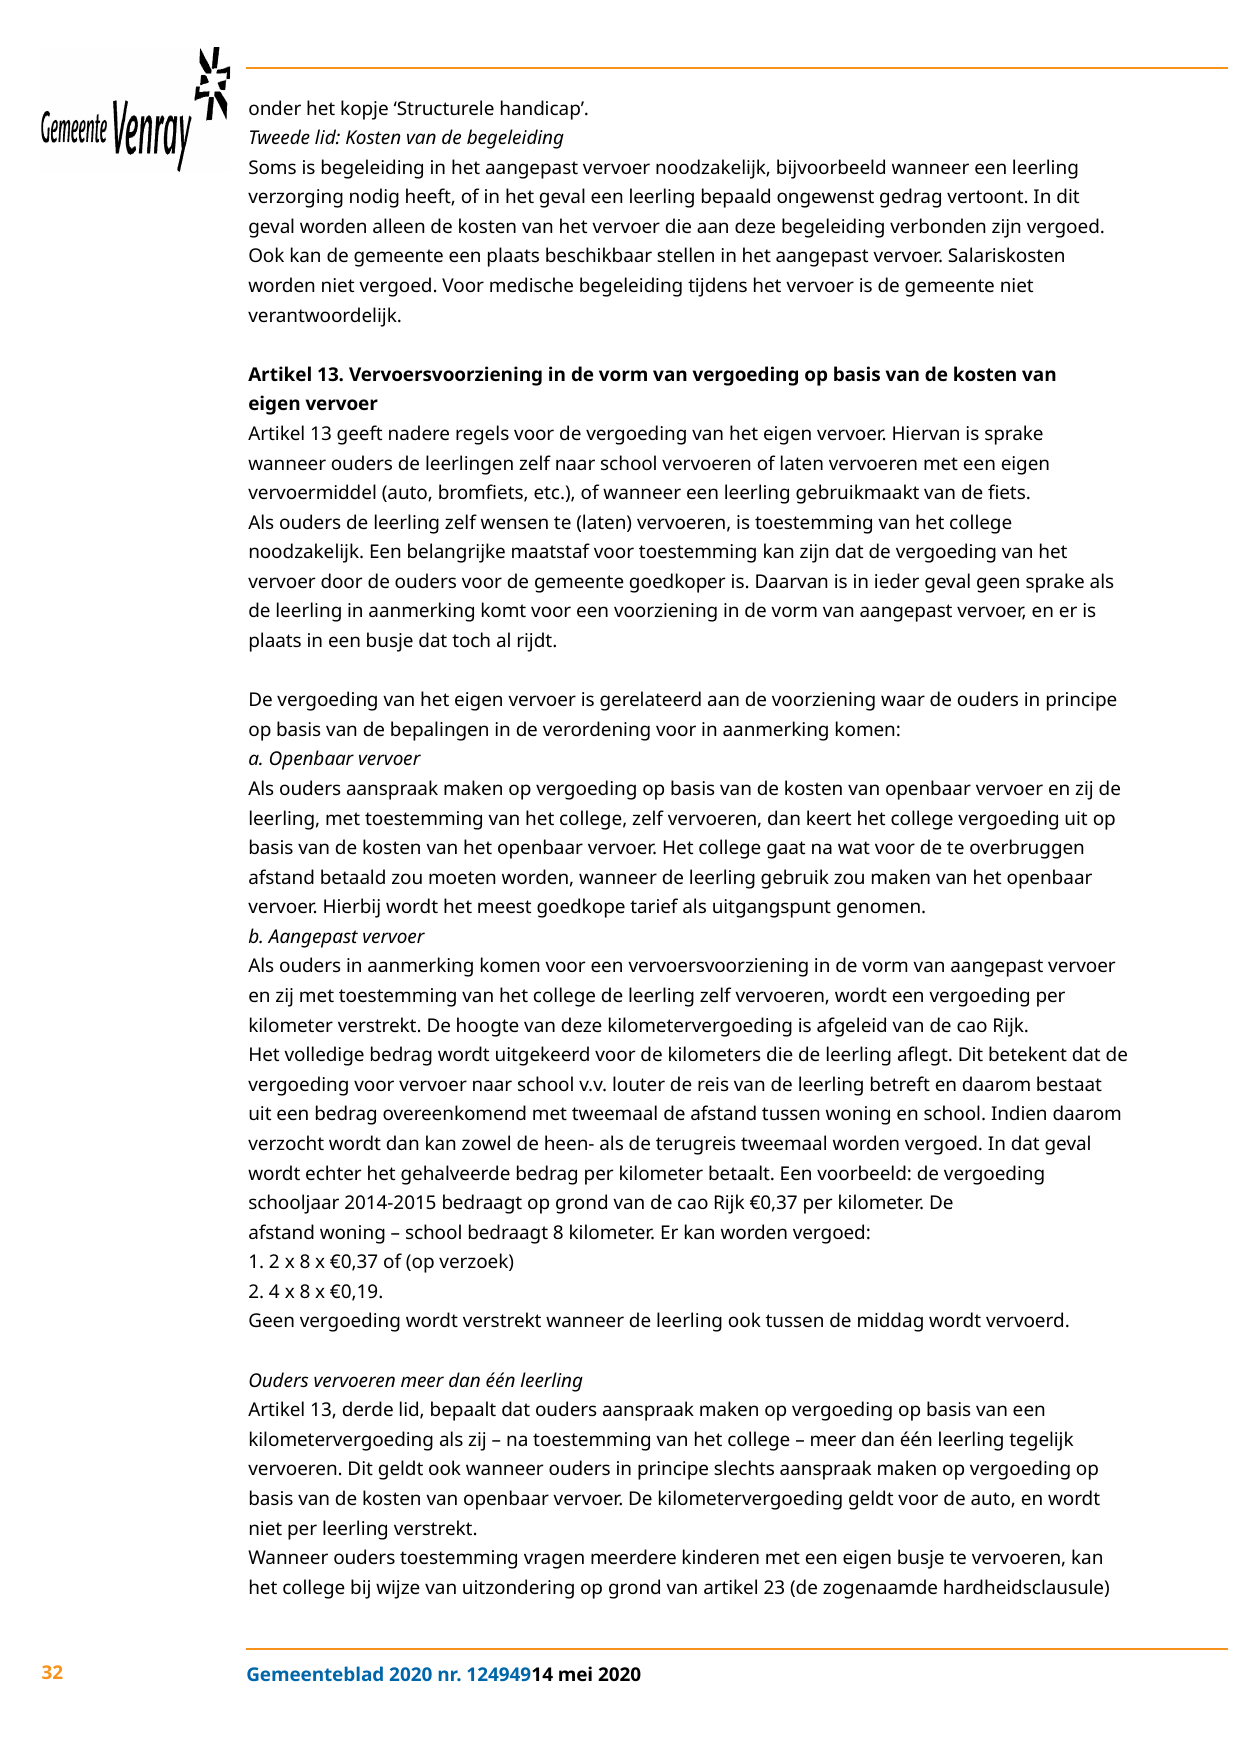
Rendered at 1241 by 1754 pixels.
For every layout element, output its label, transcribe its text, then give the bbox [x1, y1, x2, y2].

text noodzakelijk. Een belangrijke maatstaf voor toestemming kan zijn dat de vergoeding van het [248, 538, 1152, 564]
text Wanneer ouders toestemming vragen meerdere kinderen met een eigen busje te vervoeren, kan [248, 1544, 1152, 1570]
text Als ouders aanspraak maken op vergoeding op basis van de kosten van openbaar vervoer en zij de [248, 775, 1152, 801]
text worden niet vergoed. Voor medische begeleiding tijdens het vervoer is de gemeente niet verantwoordelijk. [248, 272, 1152, 328]
text Geen vergoeding wordt verstrekt wanneer de leerling ook tussen de middag wordt vervoerd. [248, 1308, 1152, 1333]
text b. Aangepast vervoer [248, 923, 1152, 949]
text Tweede lid: Kosten van de begeleiding [248, 124, 1152, 150]
text vervoer. Hierbij wordt het meest goedkope tarief als uitgangspunt genomen. [248, 893, 1152, 919]
text Als ouders de leerling zelf wensen te (laten) vervoeren, is toestemming van het college [248, 509, 1152, 535]
text basis van de kosten van het openbaar vervoer. Het college gaat na wat voor de te overbruggen [248, 834, 1152, 860]
text afstand betaald zou moeten worden, wanneer de leerling gebruik zou maken van het openbaar [248, 864, 1152, 890]
text Ook kan de gemeente een plaats beschikbaar stellen in het aangepast vervoer. Salariskosten [248, 243, 1152, 268]
text en zij met toestemming van het college de leerling zelf vervoeren, wordt een vergoeding per [248, 982, 1152, 1008]
text Artikel 13, derde lid, bepaalt dat ouders aanspraak maken op vergoeding op basis van een [248, 1396, 1152, 1422]
text Het volledige bedrag wordt uitgekeerd voor de kilometers die de leerling aflegt. Dit betekent dat de [248, 1041, 1152, 1067]
text het college bij wijze van uitzondering op grond van artikel 23 (de zogenaamde hardheidsclausule) [248, 1574, 1152, 1600]
text verzocht wordt dan kan zowel de heen- als de terugreis tweemaal worden vergoed. In dat geval [248, 1130, 1152, 1156]
text Ouders vervoeren meer dan één leerling [248, 1367, 1152, 1393]
text kilometervergoeding als zij – na toestemming van het college – meer dan één leerling tegelijk [248, 1426, 1152, 1452]
text kilometer verstrekt. De hoogte van deze kilometervergoeding is afgeleid van de cao Rijk. [248, 1012, 1152, 1038]
text a. Openbaar vervoer [248, 746, 1152, 771]
text Als ouders in aanmerking komen voor een vervoersvoorziening in de vorm van aangepast vervoer [248, 953, 1152, 978]
text onder het kopje ‘Structurele handicap’. [248, 95, 1152, 121]
text wordt echter het gehalveerde bedrag per kilometer betaalt. Een voorbeeld: de vergoeding [248, 1160, 1152, 1186]
picture [41, 47, 231, 172]
text op basis van de bepalingen in de verordening voor in aanmerking komen: [248, 716, 1152, 742]
text basis van de kosten van openbaar vervoer. De kilometervergoeding geldt voor de auto, en wordt [248, 1485, 1152, 1511]
text vervoeren. Dit geldt ook wanneer ouders in principe slechts aanspraak maken op vergoeding op [248, 1456, 1152, 1481]
text geval worden alleen de kosten van het vervoer die aan deze begeleiding verbonden zijn vergoed. [248, 213, 1152, 239]
text vervoermiddel (auto, bromfiets, etc.), of wanneer een leerling gebruikmaakt van de fiets. [248, 479, 1152, 505]
text uit een bedrag overeenkomend met tweemaal de afstand tussen woning en school. Indien daarom [248, 1101, 1152, 1126]
text niet per leerling verstrekt. [248, 1515, 1152, 1541]
text de leerling in aanmerking komt voor een voorziening in de vorm van aangepast vervoer, en er is [248, 598, 1152, 623]
text schooljaar 2014-2015 bedraagt op grond van de cao Rijk €0,37 per kilometer. De [248, 1189, 1152, 1215]
text De vergoeding van het eigen vervoer is gerelateerd aan de voorziening waar de ouders in principe [248, 686, 1152, 712]
text Artikel 13. Vervoersvoorziening in de vorm van vergoeding op basis van de kosten van [248, 361, 1152, 387]
text eigen vervoer [248, 391, 1152, 416]
text afstand woning – school bedraagt 8 kilometer. Er kan worden vergoed: [248, 1219, 1152, 1245]
text verzorging nodig heeft, of in het geval een leerling bepaald ongewenst gedrag vertoont. In dit [248, 183, 1152, 209]
text leerling, met toestemming van het college, zelf vervoeren, dan keert het college vergoeding uit op [248, 805, 1152, 831]
text plaats in een busje dat toch al rijdt. [248, 627, 1152, 653]
text vervoer door de ouders voor de gemeente goedkoper is. Daarvan is in ieder geval geen sprake als [248, 568, 1152, 594]
text 1. 2 x 8 x €0,37 of (op verzoek) [248, 1248, 1152, 1274]
text 2. 4 x 8 x €0,19. [248, 1278, 1152, 1304]
text vergoeding voor vervoer naar school v.v. louter de reis van de leerling betreft en daarom bestaat [248, 1071, 1152, 1097]
text Soms is begeleiding in het aangepast vervoer noodzakelijk, bijvoorbeeld wanneer een leerling [248, 154, 1152, 180]
text wanneer ouders de leerlingen zelf naar school vervoeren of laten vervoeren met een eigen [248, 450, 1152, 476]
text Artikel 13 geeft nadere regels voor de vergoeding van het eigen vervoer. Hiervan is sprake [248, 420, 1152, 446]
